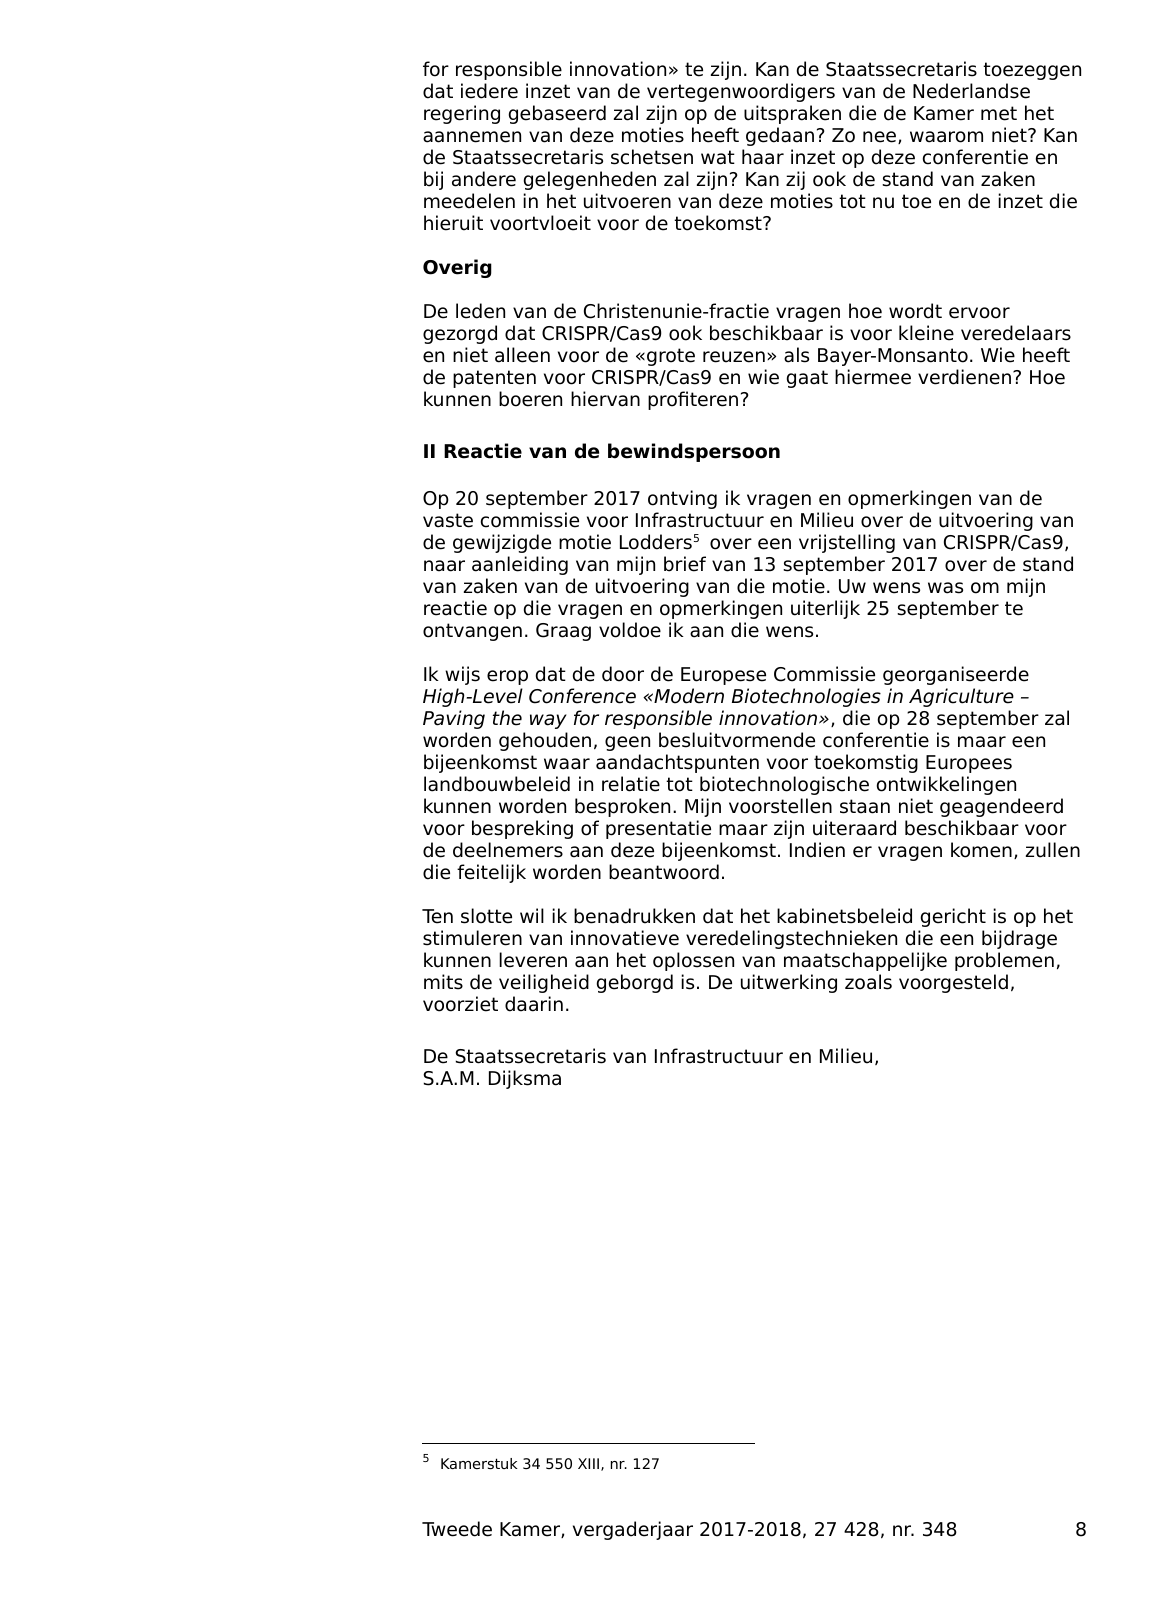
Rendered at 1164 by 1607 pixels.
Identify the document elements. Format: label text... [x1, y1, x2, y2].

text Op 20 september 2017 ontving ik vragen en opmerkingen van de vaste commissie voor Infrastructuur en Milieu over de uitvoering van de gewijzigde motie Lodders over een vrijstelling van CRISPR/Cas9, naar aanleiding van mijn brief van 13 september 2017 over de stand van zaken van de uitvoering van die motie. Uw wens was om mijn reactie op die vragen en opmerkingen uiterlijk 25 september te ontvangen. Graag voldoe ik aan die wens. [422, 488, 1087, 642]
text De Staatssecretaris van Infrastructuur en Milieu, S.A.M. Dijksma [422, 1046, 1087, 1090]
text Ik wijs erop dat de door de Europese Commissie georganiseerde High-Level Conference «Modern Biotechnologies in Agriculture – Paving the way for responsible innovation», die op 28 september zal worden gehouden, geen besluitvormende conferentie is maar een bijeenkomst waar aandachtspunten voor toekomstig Europees landbouwbeleid in relatie tot biotechnologische ontwikkelingen kunnen worden besproken. Mijn voorstellen staan niet geagendeerd voor bespreking of presentatie maar zijn uiteraard beschikbaar voor de deelnemers aan deze bijeenkomst. Indien er vragen komen, zullen die feitelijk worden beantwoord. [422, 664, 1087, 884]
text for responsible innovation» te zijn. Kan de Staatssecretaris toezeggen dat iedere inzet van de vertegenwoordigers van de Nederlandse regering gebaseerd zal zijn op de uitspraken die de Kamer met het aannemen van deze moties heeft gedaan? Zo nee, waarom niet? Kan de Staatssecretaris schetsen wat haar inzet op deze conferentie en bij andere gelegenheden zal zijn? Kan zij ook de stand van zaken meedelen in het uitvoeren van deze moties tot nu toe en de inzet die hieruit voortvloeit voor de toekomst? [422, 59, 1087, 235]
text De leden van de Christenunie-fractie vragen hoe wordt ervoor gezorgd dat CRISPR/Cas9 ook beschikbaar is voor kleine veredelaars en niet alleen voor de «grote reuzen» als Bayer-Monsanto. Wie heeft de patenten voor CRISPR/Cas9 en wie gaat hiermee verdienen? Hoe kunnen boeren hiervan profiteren? [422, 301, 1087, 411]
text Ten slotte wil ik benadrukken dat het kabinetsbeleid gericht is op het stimuleren van innovatieve veredelingstechnieken die een bijdrage kunnen leveren aan het oplossen van maatschappelijke problemen, mits de veiligheid geborgd is. De uitwerking zoals voorgesteld, voorziet daarin. [422, 906, 1087, 1016]
text Kamerstuk 34 550 XIII, nr. 127 [422, 1452, 1087, 1474]
subtitle Overig [422, 257, 1087, 279]
subtitle II Reactie van de bewindspersoon [422, 441, 1087, 463]
